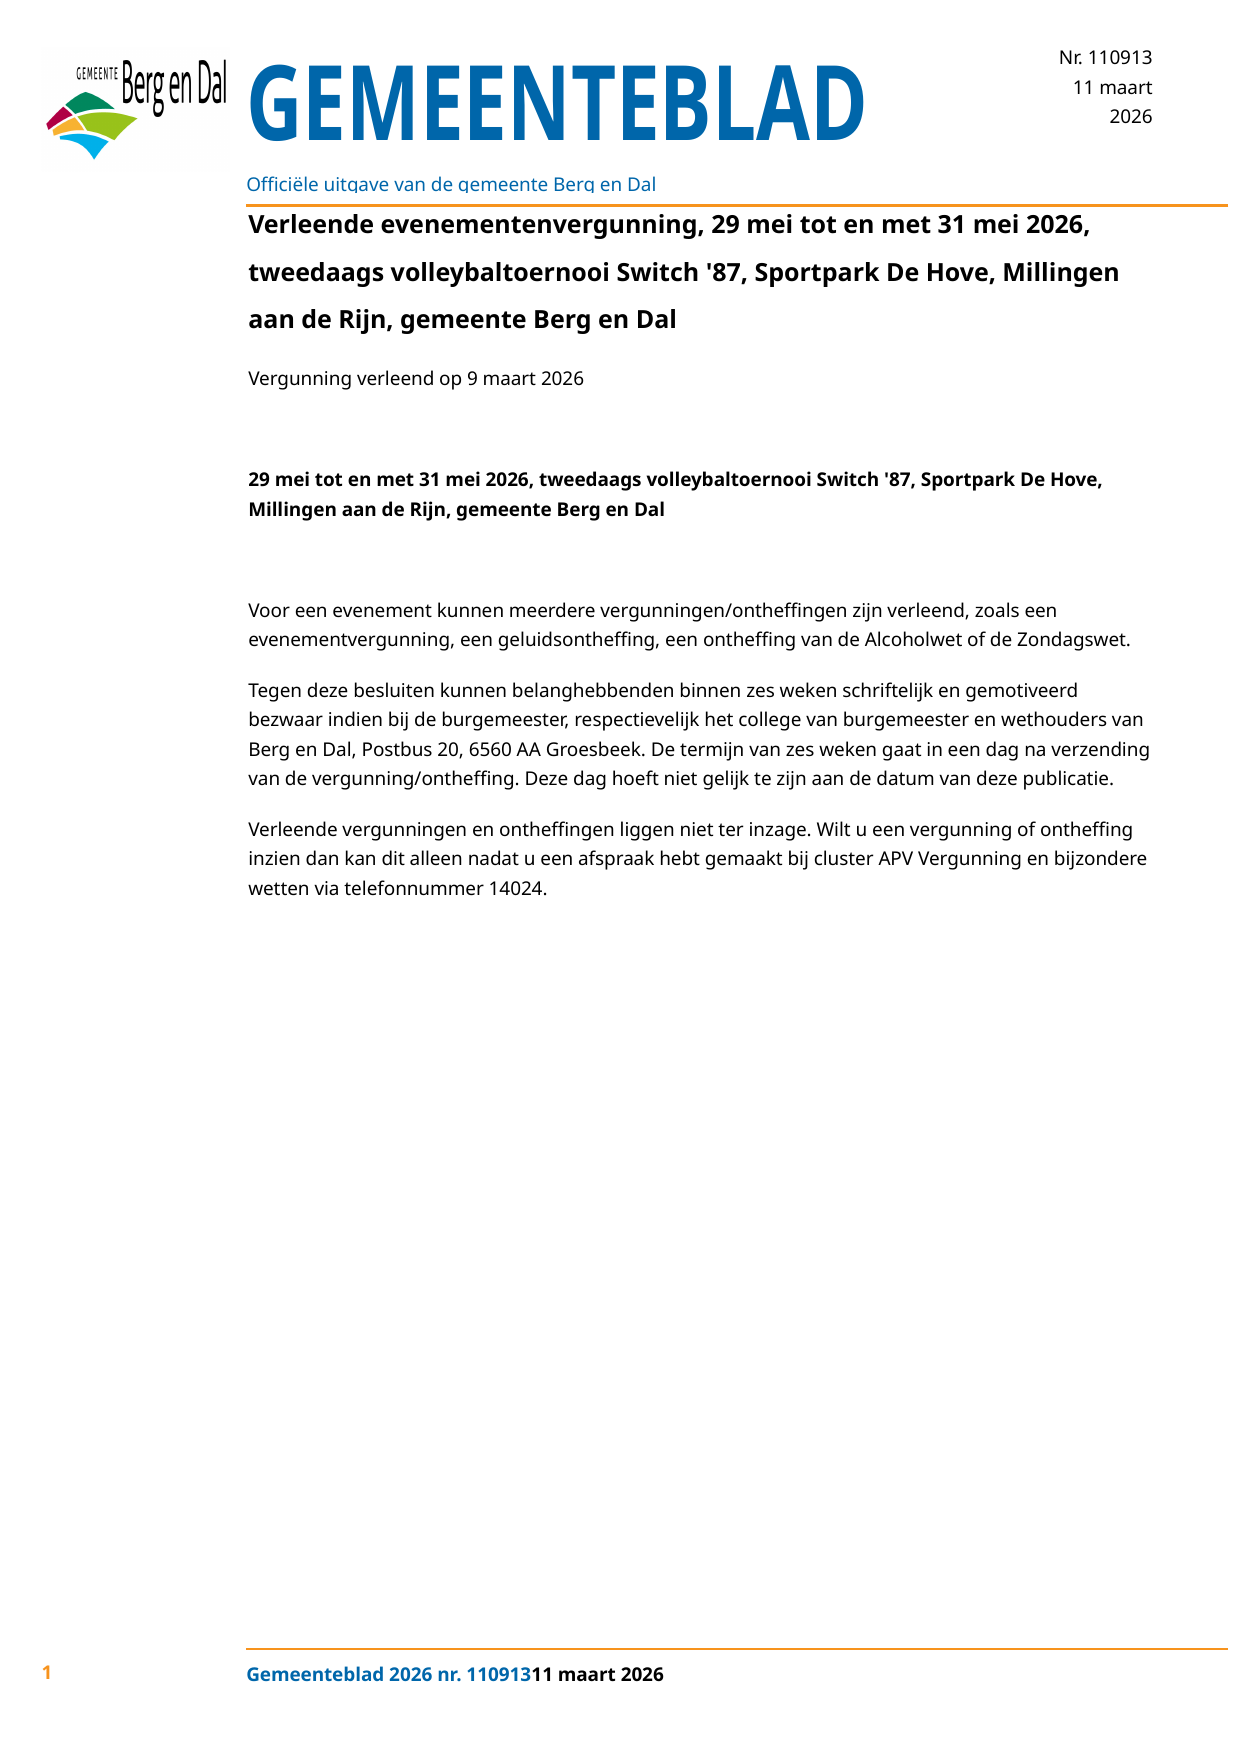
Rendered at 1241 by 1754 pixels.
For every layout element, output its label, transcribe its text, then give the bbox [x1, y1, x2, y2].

text Vergunning verleend op 9 maart 2026 [248, 366, 1152, 391]
text 29 mei tot en met 31 mei 2026, tweedaags volleybaltoernooi Switch '87, Sportpark De Hove, Millingen aan de Rijn, gemeente Berg en Dal [248, 466, 1152, 522]
text Verleende evenementenvergunning, 29 mei tot en met 31 mei 2026, tweedaags volleybaltoernooi Switch '87, Sportpark De Hove, Millingen aan de Rijn, gemeente Berg en Dal [248, 207, 1152, 336]
text Tegen deze besluiten kunnen belanghebbenden binnen zes weken schriftelijk en gemotiveerd bezwaar indien bij de burgemeester, respectievelijk het college van burgemeester en wethouders van Berg en Dal, Postbus 20, 6560 AA Groesbeek. De termijn van zes weken gaat in een dag na verzending van de vergunning/ontheffing. Deze dag hoeft niet gelijk te zijn aan de datum van deze publicatie. [248, 677, 1152, 791]
text Verleende vergunningen en ontheffingen liggen niet ter inzage. Wilt u een vergunning of ontheffing inzien dan kan dit alleen nadat u een afspraak hebt gemaakt bij cluster APV Vergunning en bijzondere wetten via telefonnummer 14024. [248, 816, 1152, 901]
picture [41, 47, 231, 172]
text Voor een evenement kunnen meerdere vergunningen/ontheffingen zijn verleend, zoals een evenementvergunning, een geluidsontheffing, een ontheffing van de Alcoholwet of de Zondagswet. [248, 597, 1152, 652]
